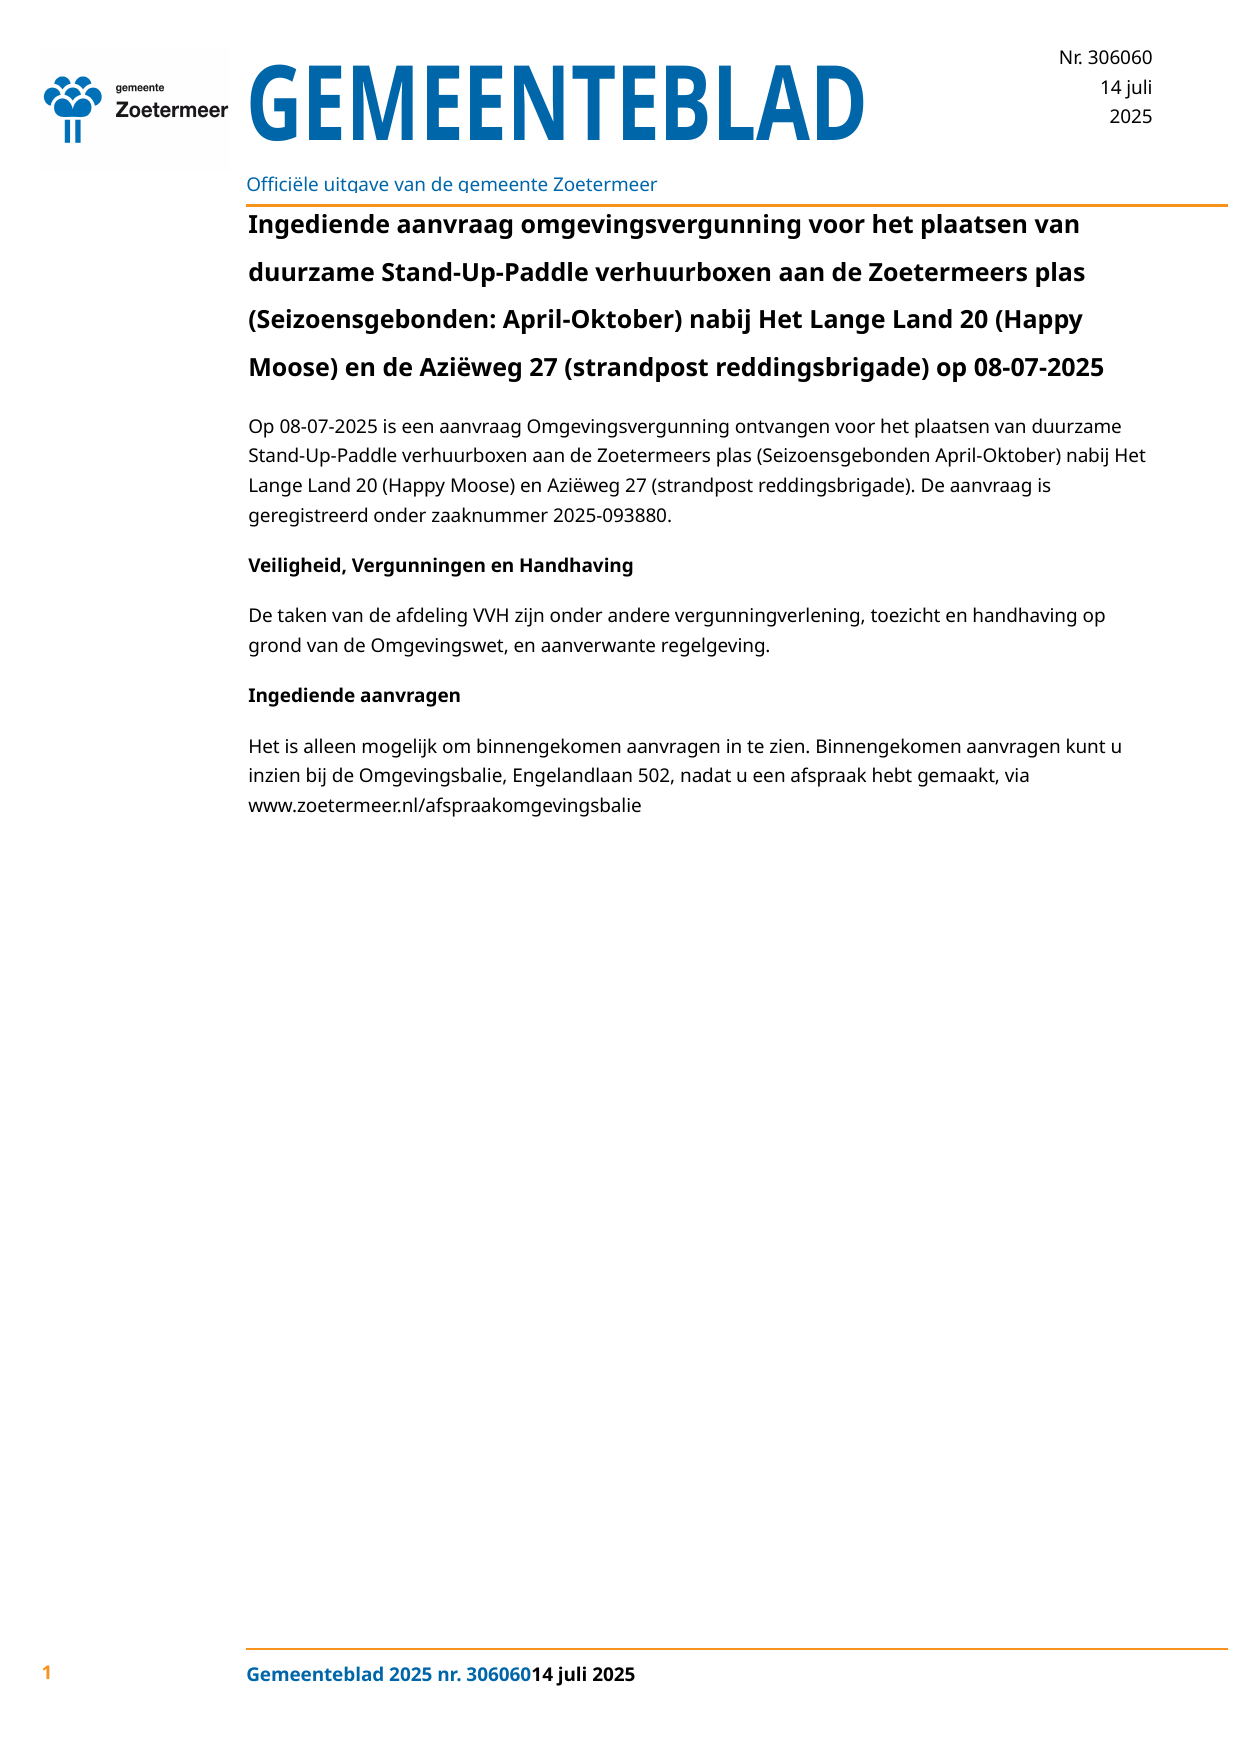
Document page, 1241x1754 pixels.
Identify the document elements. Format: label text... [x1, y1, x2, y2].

text Ingediende aanvraag omgevingsvergunning voor het plaatsen van duurzame Stand-Up-Paddle verhuurboxen aan de Zoetermeers plas (Seizoensgebonden: April-Oktober) nabij Het Lange Land 20 (Happy Moose) en de Aziëweg 27 (strandpost reddingsbrigade) op 08-07-2025 [248, 207, 1152, 384]
text Veiligheid, Vergunningen en Handhaving [248, 552, 1152, 578]
picture [41, 47, 231, 172]
text Het is alleen mogelijk om binnengekomen aanvragen in te zien. Binnengekomen aanvragen kunt u inzien bij de Omgevingsbalie, Engelandlaan 502, nadat u een afspraak hebt gemaakt, via www.zoetermeer.nl/afspraakomgevingsbalie [248, 733, 1152, 818]
text De taken van de afdeling VVH zijn onder andere vergunningverlening, toezicht en handhaving op grond van de Omgevingswet, en aanverwante regelgeving. [248, 603, 1152, 658]
text Op 08-07-2025 is een aanvraag Omgevingsvergunning ontvangen voor het plaatsen van duurzame Stand-Up-Paddle verhuurboxen aan de Zoetermeers plas (Seizoensgebonden April-Oktober) nabij Het Lange Land 20 (Happy Moose) en Aziëweg 27 (strandpost reddingsbrigade). De aanvraag is geregistreerd onder zaaknummer 2025-093880. [248, 413, 1152, 528]
text Ingediende aanvragen [248, 683, 1152, 708]
